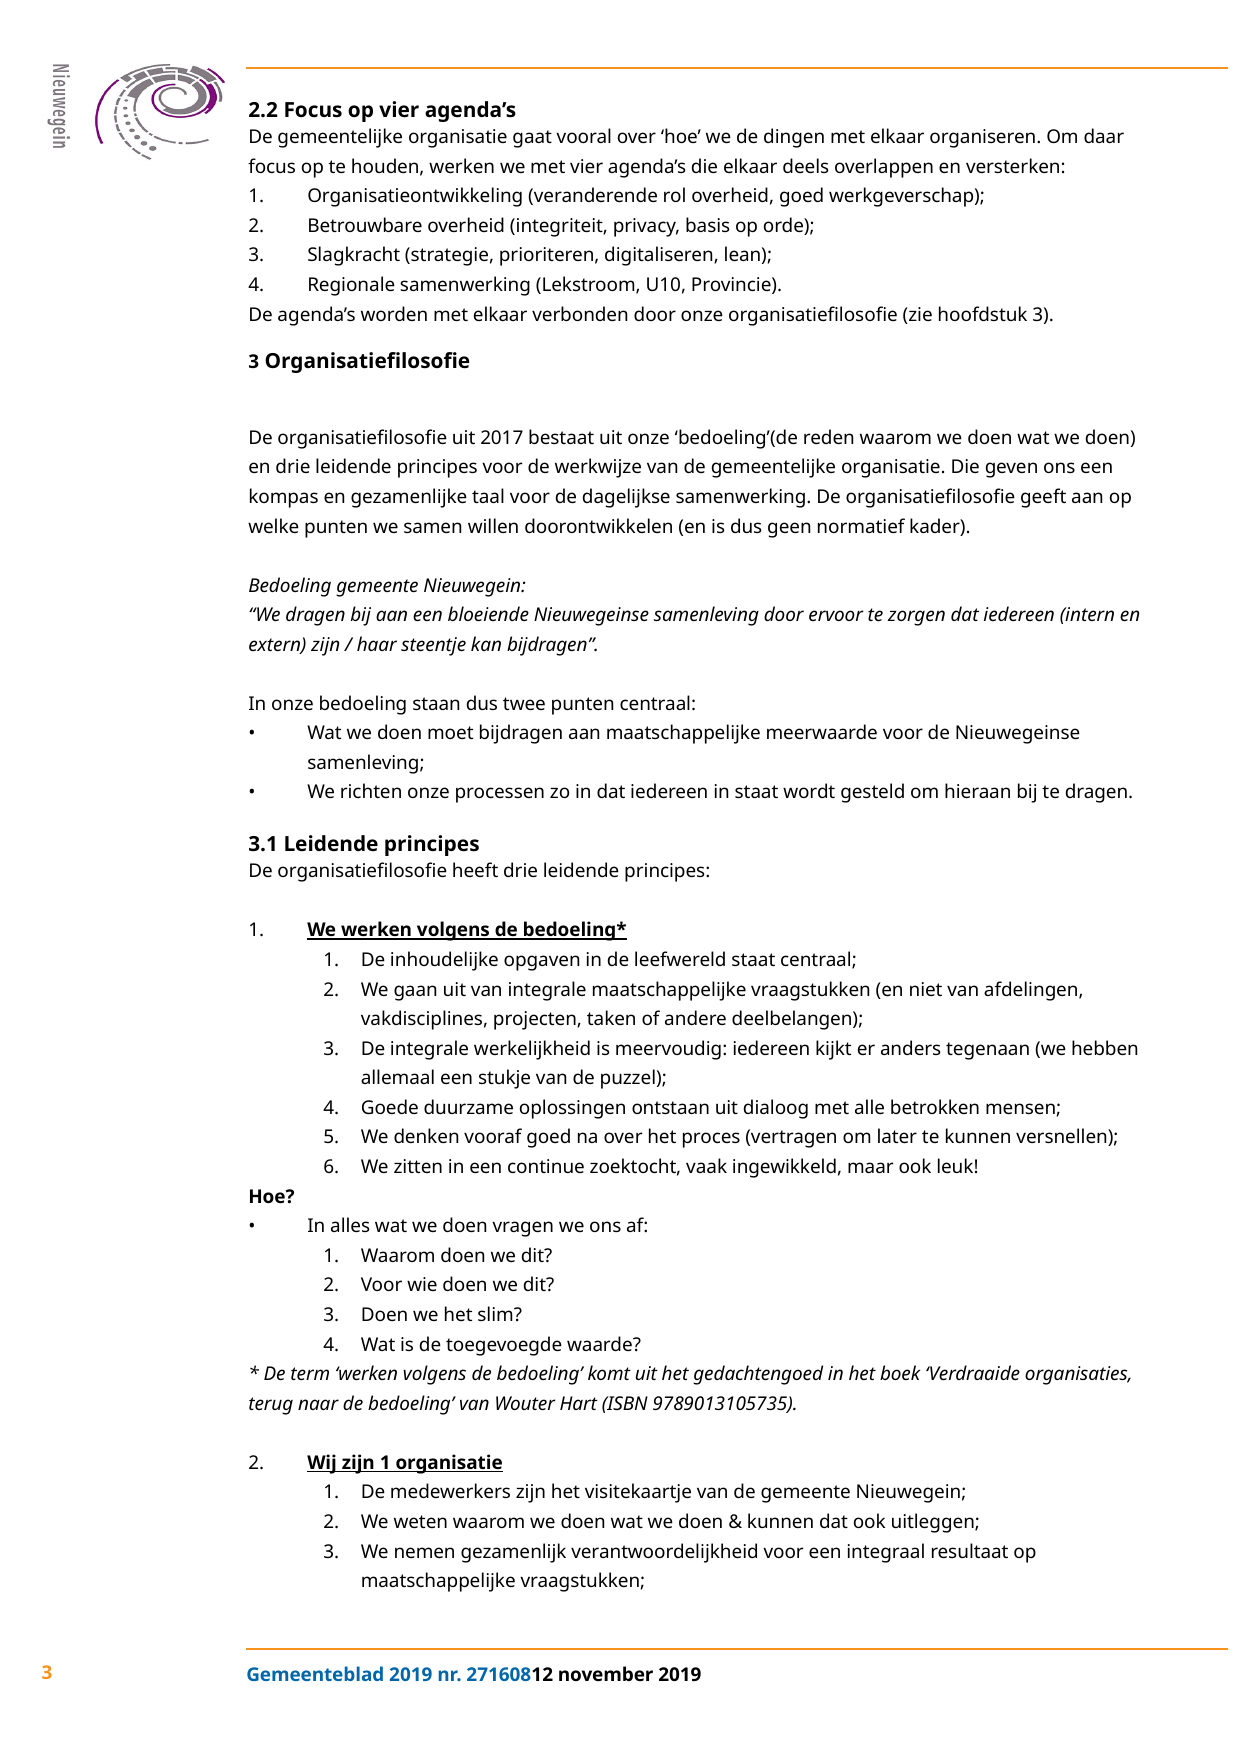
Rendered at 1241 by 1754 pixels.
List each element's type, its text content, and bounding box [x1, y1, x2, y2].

list We gaan uit van integrale maatschappelijke vraagstukken (en niet van afdelingen, vakdisciplines, projecten, taken of andere deelbelangen); [323, 976, 1152, 1031]
list Goede duurzame oplossingen ontstaan uit dialoog met alle betrokken mensen; [323, 1094, 1152, 1120]
list We richten onze processen zo in dat iedereen in staat wordt gesteld om hieraan bij te dragen. [248, 778, 1152, 804]
list Wij zijn 1 organisatie [248, 1449, 1152, 1475]
list We weten waarom we doen wat we doen & kunnen dat ook uitleggen; [323, 1508, 1152, 1534]
list Voor wie doen we dit? [323, 1272, 1152, 1297]
text Hoe? [248, 1183, 1152, 1208]
text De organisatiefilosofie uit 2017 bestaat uit onze ‘bedoeling’(de reden waarom we doen wat we doen) en drie leidende principes voor de werkwijze van de gemeentelijke organisatie. Die geven ons een kompas en gezamenlijke taal voor de dagelijkse samenwerking. De organisatiefilosofie geeft aan op welke punten we samen willen doorontwikkelen (en is dus geen normatief kader). [248, 424, 1152, 538]
list Wat we doen moet bijdragen aan maatschappelijke meerwaarde voor de Nieuwegeinse samenleving; [248, 719, 1152, 775]
list Wat is de toegevoegde waarde? [323, 1331, 1152, 1356]
list De medewerkers zijn het visitekaartje van de gemeente Nieuwegein; [323, 1479, 1152, 1504]
text De agenda’s worden met elkaar verbonden door onze organisatiefilosofie (zie hoofdstuk 3). [248, 301, 1152, 326]
list We zitten in een continue zoektocht, vaak ingewikkeld, maar ook leuk! [323, 1153, 1152, 1179]
list Betrouwbare overheid (integriteit, privacy, basis op orde); [248, 212, 1152, 238]
text 3 Organisatiefilosofie [248, 346, 1152, 375]
text 2.2 Focus op vier agenda’s [248, 95, 1152, 123]
text De gemeentelijke organisatie gaat vooral over ‘hoe’ we de dingen met elkaar organiseren. Om daar focus op te houden, werken we met vier agenda’s die elkaar deels overlappen en versterken: [248, 123, 1152, 178]
list Slagkracht (strategie, prioriteren, digitaliseren, lean); [248, 242, 1152, 267]
text De organisatiefilosofie heeft drie leidende principes: [248, 857, 1152, 883]
list Doen we het slim? [323, 1301, 1152, 1327]
list We nemen gezamenlijk verantwoordelijkheid voor een integraal resultaat op maatschappelijke vraagstukken; [323, 1538, 1152, 1593]
list In alles wat we doen vragen we ons af: [248, 1212, 1152, 1238]
text * De term ‘werken volgens de bedoeling’ komt uit het gedachtengoed in het boek ‘Verdraaide organisaties, terug naar de bedoeling’ van Wouter Hart (ISBN 9789013105735). [248, 1360, 1152, 1416]
list Waarom doen we dit? [323, 1242, 1152, 1268]
table_header Bedoeling gemeente Nieuwegein: “We dragen bij aan een bloeiende Nieuwegeinse samenleving door ervoor te zorgen dat iedereen (intern en extern) zijn / haar steentje kan bijdragen”. [248, 572, 1152, 657]
list De inhoudelijke opgaven in de leefwereld staat centraal; [323, 946, 1152, 972]
text In onze bedoeling staan dus twee punten centraal: [248, 690, 1152, 716]
text 3.1 Leidende principes [248, 829, 1152, 857]
list Organisatieontwikkeling (veranderende rol overheid, goed werkgeverschap); [248, 182, 1152, 208]
list We denken vooraf goed na over het proces (vertragen om later te kunnen versnellen); [323, 1124, 1152, 1149]
list We werken volgens de bedoeling* [248, 917, 1152, 942]
picture [41, 47, 231, 172]
list Regionale samenwerking (Lekstroom, U10, Provincie). [248, 271, 1152, 297]
list De integrale werkelijkheid is meervoudig: iedereen kijkt er anders tegenaan (we hebben allemaal een stukje van de puzzel); [323, 1035, 1152, 1090]
